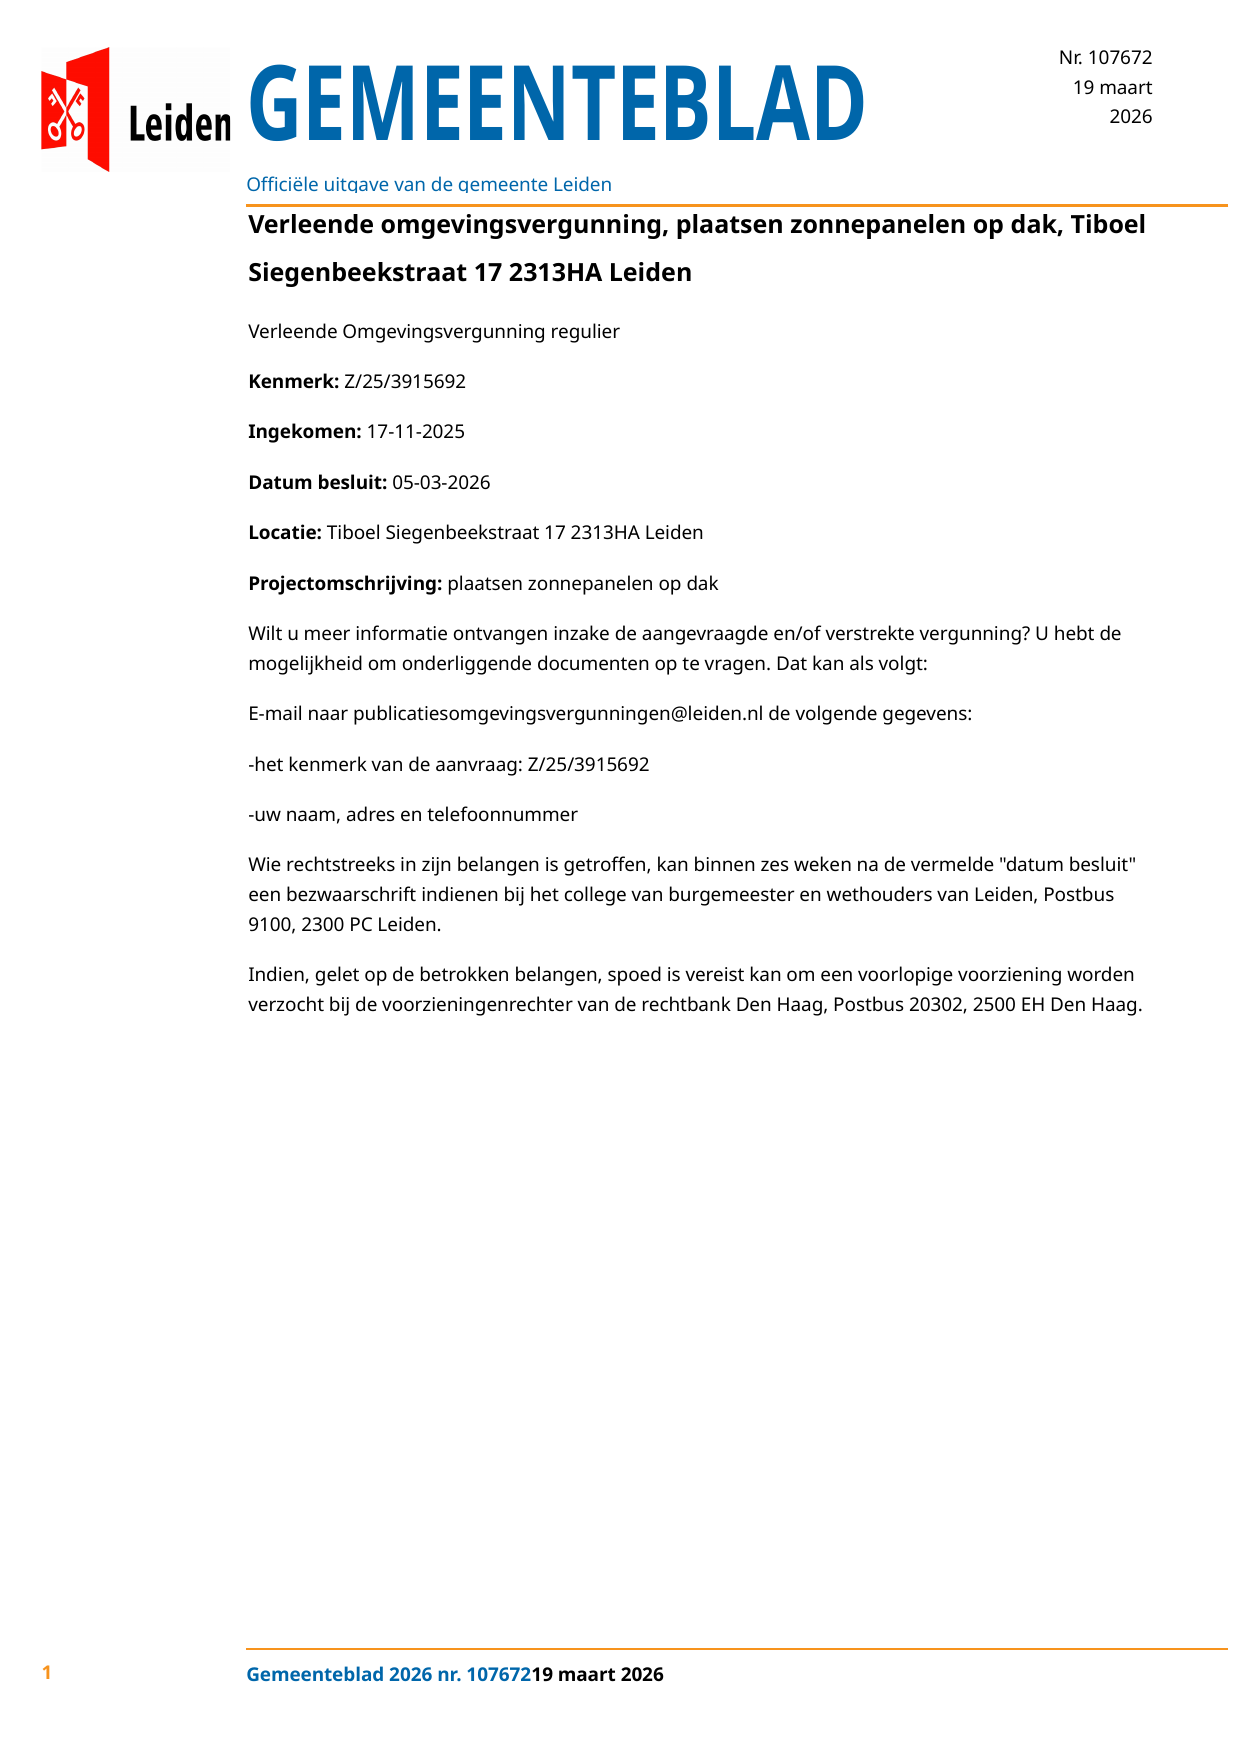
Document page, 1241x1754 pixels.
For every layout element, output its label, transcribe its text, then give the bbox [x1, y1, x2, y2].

text Wilt u meer informatie ontvangen inzake de aangevraagde en/of verstrekte vergunning? U hebt de mogelijkheid om onderliggende documenten op te vragen. Dat kan als volgt: [248, 620, 1152, 676]
picture [41, 47, 231, 172]
text Verleende Omgevingsvergunning regulier [248, 318, 1152, 344]
text Wie rechtstreeks in zijn belangen is getroffen, kan binnen zes weken na de vermelde "datum besluit" een bezwaarschrift indienen bij het college van burgemeester en wethouders van Leiden, Postbus 9100, 2300 PC Leiden. [248, 852, 1152, 937]
text Projectomschrijving: plaatsen zonnepanelen op dak [248, 570, 1152, 596]
text Locatie: Tiboel Siegenbeekstraat 17 2313HA Leiden [248, 519, 1152, 545]
text Kenmerk: Z/25/3915692 [248, 368, 1152, 394]
text -het kenmerk van de aanvraag: Z/25/3915692 [248, 751, 1152, 777]
text Ingekomen: 17-11-2025 [248, 419, 1152, 444]
text Datum besluit: 05-03-2026 [248, 469, 1152, 495]
text Indien, gelet op de betrokken belangen, spoed is vereist kan om een voorlopige voorziening worden verzocht bij de voorzieningenrechter van de rechtbank Den Haag, Postbus 20302, 2500 EH Den Haag. [248, 961, 1152, 1017]
text Verleende omgevingsvergunning, plaatsen zonnepanelen op dak, Tiboel Siegenbeekstraat 17 2313HA Leiden [248, 207, 1152, 288]
text E-mail naar publicatiesomgevingsvergunningen@leiden.nl de volgende gegevens: [248, 700, 1152, 726]
text -uw naam, adres en telefoonnummer [248, 801, 1152, 827]
